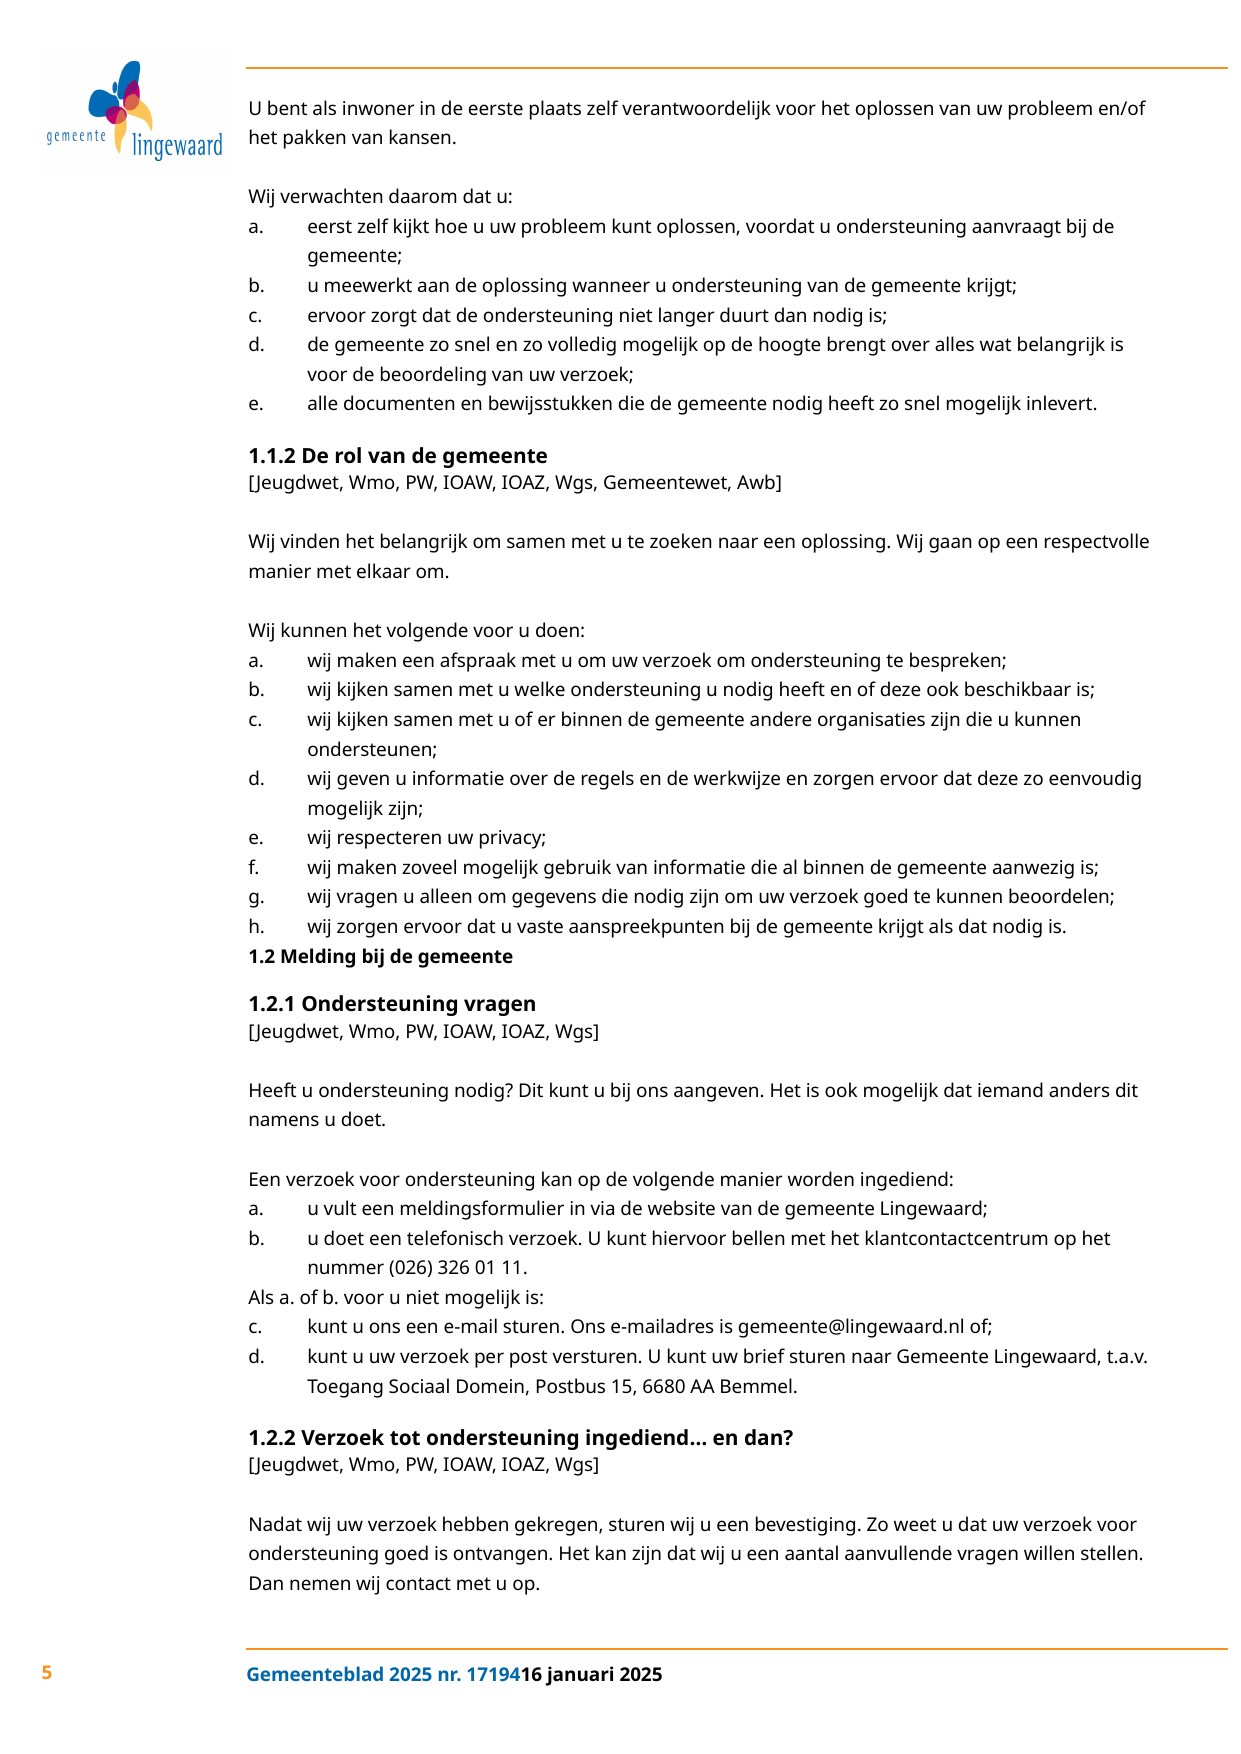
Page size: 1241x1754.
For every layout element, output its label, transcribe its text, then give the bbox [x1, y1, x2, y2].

list eerst zelf kijkt hoe u uw probleem kunt oplossen, voordat u ondersteuning aanvraagt bij de gemeente; [248, 213, 1152, 268]
text Heeft u ondersteuning nodig? Dit kunt u bij ons aangeven. Het is ook mogelijk dat iemand anders dit namens u doet. [248, 1077, 1152, 1132]
list de gemeente zo snel en zo volledig mogelijk op de hoogte brengt over alles wat belangrijk is voor de beoordeling van uw verzoek; [248, 331, 1152, 387]
list wij vragen u alleen om gegevens die nodig zijn om uw verzoek goed te kunnen beoordelen; [248, 884, 1152, 909]
text [Jeugdwet, Wmo, PW, IOAW, IOAZ, Wgs, Gemeentewet, Awb] [248, 469, 1152, 495]
list wij maken zoveel mogelijk gebruik van informatie die al binnen de gemeente aanwezig is; [248, 854, 1152, 880]
list ervoor zorgt dat de ondersteuning niet langer duurt dan nodig is; [248, 302, 1152, 328]
text 1.2 Melding bij de gemeente [248, 943, 1152, 968]
text Wij kunnen het volgende voor u doen: [248, 617, 1152, 643]
list kunt u ons een e-mail sturen. Ons e-mailadres is gemeente@lingewaard.nl of; [248, 1314, 1152, 1339]
text Een verzoek voor ondersteuning kan op de volgende manier worden ingediend: [248, 1166, 1152, 1191]
text 1.1.2 De rol van de gemeente [248, 441, 1152, 469]
list kunt u uw verzoek per post versturen. U kunt uw brief sturen naar Gemeente Lingewaard, t.a.v. Toegang Sociaal Domein, Postbus 15, 6680 AA Bemmel. [248, 1343, 1152, 1398]
text [Jeugdwet, Wmo, PW, IOAW, IOAZ, Wgs] [248, 1452, 1152, 1477]
text Als a. of b. voor u niet mogelijk is: [248, 1284, 1152, 1310]
list wij kijken samen met u of er binnen de gemeente andere organisaties zijn die u kunnen ondersteunen; [248, 706, 1152, 761]
text Wij vinden het belangrijk om samen met u te zoeken naar een oplossing. Wij gaan op een respectvolle manier met elkaar om. [248, 529, 1152, 584]
list u meewerkt aan de oplossing wanneer u ondersteuning van de gemeente krijgt; [248, 272, 1152, 298]
list alle documenten en bewijsstukken die de gemeente nodig heeft zo snel mogelijk inlevert. [248, 391, 1152, 416]
text Nadat wij uw verzoek hebben gekregen, sturen wij u een bevestiging. Zo weet u dat uw verzoek voor ondersteuning goed is ontvangen. Het kan zijn dat wij u een aantal aanvullende vragen willen stellen. Dan nemen wij contact met u op. [248, 1511, 1152, 1596]
text [Jeugdwet, Wmo, PW, IOAW, IOAZ, Wgs] [248, 1018, 1152, 1043]
picture [41, 47, 231, 172]
list u vult een meldingsformulier in via de website van de gemeente Lingewaard; [248, 1195, 1152, 1221]
text 1.2.1 Ondersteuning vragen [248, 989, 1152, 1018]
list wij kijken samen met u welke ondersteuning u nodig heeft en of deze ook beschikbaar is; [248, 677, 1152, 702]
list wij zorgen ervoor dat u vaste aanspreekpunten bij de gemeente krijgt als dat nodig is. [248, 913, 1152, 939]
list u doet een telefonisch verzoek. U kunt hiervoor bellen met het klantcontactcentrum op het nummer (026) 326 01 11. [248, 1225, 1152, 1280]
list wij geven u informatie over de regels en de werkwijze en zorgen ervoor dat deze zo eenvoudig mogelijk zijn; [248, 765, 1152, 821]
list wij respecteren uw privacy; [248, 824, 1152, 850]
text 1.2.2 Verzoek tot ondersteuning ingediend… en dan? [248, 1423, 1152, 1452]
text Wij verwachten daarom dat u: [248, 183, 1152, 209]
list wij maken een afspraak met u om uw verzoek om ondersteuning te bespreken; [248, 647, 1152, 673]
text U bent als inwoner in de eerste plaats zelf verantwoordelijk voor het oplossen van uw probleem en/of het pakken van kansen. [248, 95, 1152, 150]
